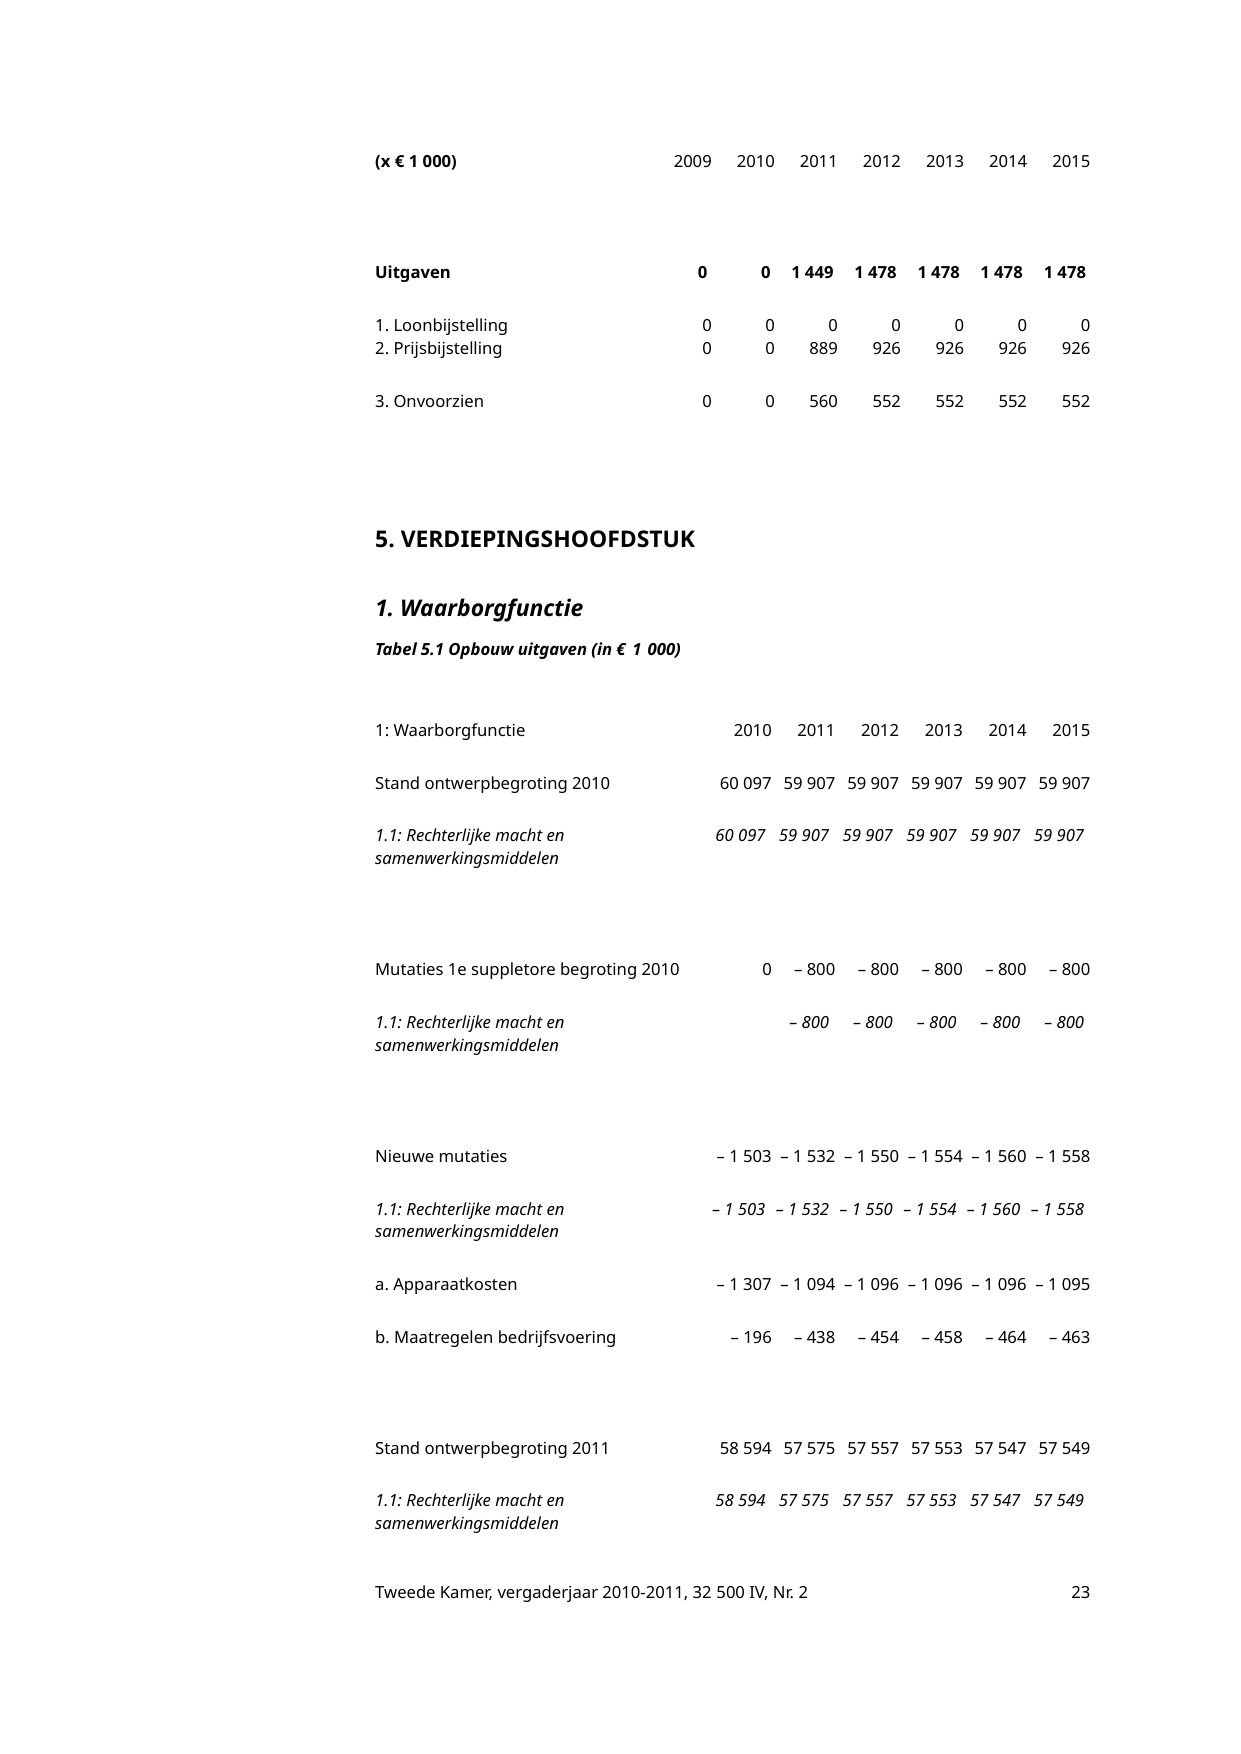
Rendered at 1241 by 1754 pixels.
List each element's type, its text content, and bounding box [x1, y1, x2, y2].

table_cell 0 [901, 314, 964, 337]
table_cell Uitgaven [375, 261, 648, 314]
table_header 2011 [771, 719, 835, 771]
table_cell [708, 1086, 771, 1144]
table_cell 0 [838, 314, 901, 337]
table_cell [963, 1086, 1026, 1144]
table_cell 926 [1027, 337, 1090, 389]
table_cell 59 907 [835, 824, 899, 899]
table_cell 57 553 [899, 1489, 963, 1564]
table_cell [963, 899, 1026, 958]
table_cell [708, 1378, 771, 1436]
table_cell 0 [711, 337, 774, 389]
table_cell 60 097 [708, 771, 771, 824]
table_cell [1026, 899, 1090, 958]
table_header 2012 [838, 150, 901, 203]
table_cell [963, 1378, 1026, 1436]
table_cell – 1 503 [708, 1197, 771, 1272]
table_cell 59 907 [771, 824, 835, 899]
table_cell [835, 1378, 899, 1436]
table_cell 1 478 [838, 261, 901, 314]
table_cell 0 [964, 314, 1027, 337]
table_cell [708, 1011, 771, 1086]
table_cell 2. Prijsbijstelling [375, 337, 648, 389]
table_cell Stand ontwerpbegroting 2010 [375, 771, 708, 824]
table_cell – 1 550 [835, 1144, 899, 1197]
table_cell [771, 899, 835, 958]
table_cell – 454 [835, 1325, 899, 1378]
table_cell [901, 203, 964, 261]
table_cell [1026, 1086, 1090, 1144]
table_cell 57 549 [1026, 1436, 1090, 1489]
table_cell – 800 [771, 1011, 835, 1086]
table_header 2015 [1026, 719, 1090, 771]
table_cell 0 [708, 958, 771, 1011]
table_cell – 800 [899, 1011, 963, 1086]
table_cell 59 907 [963, 824, 1026, 899]
table_cell 59 907 [835, 771, 899, 824]
table_cell 0 [648, 389, 711, 442]
table_cell [375, 1378, 708, 1436]
table_cell 0 [711, 261, 774, 314]
table_cell 57 557 [835, 1489, 899, 1564]
table_cell 59 907 [1026, 771, 1090, 824]
table_cell [708, 899, 771, 958]
table_cell 1.1: Rechterlijke macht en samenwerkingsmiddelen [375, 1197, 708, 1272]
subtitle 1. Waarborgfunctie [375, 592, 1090, 623]
table_cell 1 449 [775, 261, 838, 314]
table_cell – 1 532 [771, 1197, 835, 1272]
table_cell 57 575 [771, 1436, 835, 1489]
table_cell 0 [711, 314, 774, 337]
table_cell – 1 560 [963, 1144, 1026, 1197]
table_cell a. Apparaatkosten [375, 1273, 708, 1325]
table_cell 0 [711, 389, 774, 442]
table_cell 552 [901, 389, 964, 442]
table_cell 57 547 [963, 1489, 1026, 1564]
table_cell 60 097 [708, 824, 771, 899]
table_cell – 800 [1026, 958, 1090, 1011]
table_cell – 800 [1026, 1011, 1090, 1086]
table_cell – 1 532 [771, 1144, 835, 1197]
table_cell Mutaties 1e suppletore begroting 2010 [375, 958, 708, 1011]
table_cell – 1 096 [835, 1273, 899, 1325]
table_cell b. Maatregelen bedrijfsvoering [375, 1325, 708, 1378]
table_cell 560 [775, 389, 838, 442]
table_header (x € 1 000) [375, 150, 648, 203]
table_cell – 800 [963, 1011, 1026, 1086]
table_cell 3. Onvoorzien [375, 389, 648, 442]
table_cell 59 907 [1026, 824, 1090, 899]
table_cell – 800 [771, 958, 835, 1011]
table_cell 58 594 [708, 1436, 771, 1489]
table_cell – 438 [771, 1325, 835, 1378]
table_cell Stand ontwerpbegroting 2011 [375, 1436, 708, 1489]
table_cell 1 478 [964, 261, 1027, 314]
table_cell [711, 203, 774, 261]
table_cell 889 [775, 337, 838, 389]
table_header 2010 [708, 719, 771, 771]
table_cell 59 907 [963, 771, 1026, 824]
table_header 2013 [899, 719, 963, 771]
table_cell 57 557 [835, 1436, 899, 1489]
table_cell – 1 096 [963, 1273, 1026, 1325]
table_cell – 1 095 [1026, 1273, 1090, 1325]
table_cell 0 [775, 314, 838, 337]
table_cell 57 549 [1026, 1489, 1090, 1564]
table_cell – 464 [963, 1325, 1026, 1378]
table_header 2014 [964, 150, 1027, 203]
table_cell [835, 899, 899, 958]
table_cell 59 907 [899, 771, 963, 824]
table_cell [375, 203, 648, 261]
table_cell 57 547 [963, 1436, 1026, 1489]
table_cell – 1 550 [835, 1197, 899, 1272]
table_cell [899, 899, 963, 958]
table_cell [1027, 203, 1090, 261]
table_cell 0 [648, 261, 711, 314]
table_cell – 800 [963, 958, 1026, 1011]
table_cell – 800 [835, 958, 899, 1011]
table_cell – 458 [899, 1325, 963, 1378]
table_cell Nieuwe mutaties [375, 1144, 708, 1197]
table_cell [771, 1086, 835, 1144]
table_cell 926 [838, 337, 901, 389]
table_cell [375, 1086, 708, 1144]
table_cell – 1 558 [1026, 1144, 1090, 1197]
table_cell 0 [648, 337, 711, 389]
table_cell – 1 503 [708, 1144, 771, 1197]
table_cell [775, 203, 838, 261]
table_cell – 463 [1026, 1325, 1090, 1378]
table_cell 926 [964, 337, 1027, 389]
table_cell 1 478 [1027, 261, 1090, 314]
table_cell – 1 560 [963, 1197, 1026, 1272]
table_header 2012 [835, 719, 899, 771]
table_cell 58 594 [708, 1489, 771, 1564]
table_cell [1026, 1378, 1090, 1436]
table_cell 57 553 [899, 1436, 963, 1489]
table_cell – 800 [899, 958, 963, 1011]
table_cell 552 [838, 389, 901, 442]
table_cell – 1 307 [708, 1273, 771, 1325]
subtitle 5. VERDIEPINGSHOOFDSTUK [375, 523, 1090, 554]
table_header 2013 [901, 150, 964, 203]
table_cell 57 575 [771, 1489, 835, 1564]
table_cell [375, 899, 708, 958]
table_header 2015 [1027, 150, 1090, 203]
table_cell 1 478 [901, 261, 964, 314]
text Tabel 5.1 Opbouw uitgaven (in € 1 000) [375, 638, 1090, 661]
table_cell 0 [1027, 314, 1090, 337]
table_cell 1.1: Rechterlijke macht en samenwerkingsmiddelen [375, 824, 708, 899]
table_cell – 800 [835, 1011, 899, 1086]
table_cell 0 [648, 314, 711, 337]
table_cell 1.1: Rechterlijke macht en samenwerkingsmiddelen [375, 1489, 708, 1564]
table_cell [838, 203, 901, 261]
table_cell – 1 094 [771, 1273, 835, 1325]
table_cell [899, 1378, 963, 1436]
table_cell 1.1: Rechterlijke macht en samenwerkingsmiddelen [375, 1011, 708, 1086]
table_cell 59 907 [899, 824, 963, 899]
table_cell [771, 1378, 835, 1436]
table_cell – 1 554 [899, 1144, 963, 1197]
table_cell – 1 558 [1026, 1197, 1090, 1272]
table_header 2011 [775, 150, 838, 203]
table_cell 59 907 [771, 771, 835, 824]
table_cell [964, 203, 1027, 261]
table_cell 552 [964, 389, 1027, 442]
table_cell [835, 1086, 899, 1144]
table_cell 926 [901, 337, 964, 389]
table_header 2009 [648, 150, 711, 203]
table_cell [648, 203, 711, 261]
table_header 2014 [963, 719, 1026, 771]
table_cell – 196 [708, 1325, 771, 1378]
table_cell – 1 554 [899, 1197, 963, 1272]
table_header 1: Waarborgfunctie [375, 719, 708, 771]
table_header 2010 [711, 150, 774, 203]
table_cell 1. Loonbijstelling [375, 314, 648, 337]
table_cell 552 [1027, 389, 1090, 442]
table_cell [899, 1086, 963, 1144]
table_cell – 1 096 [899, 1273, 963, 1325]
